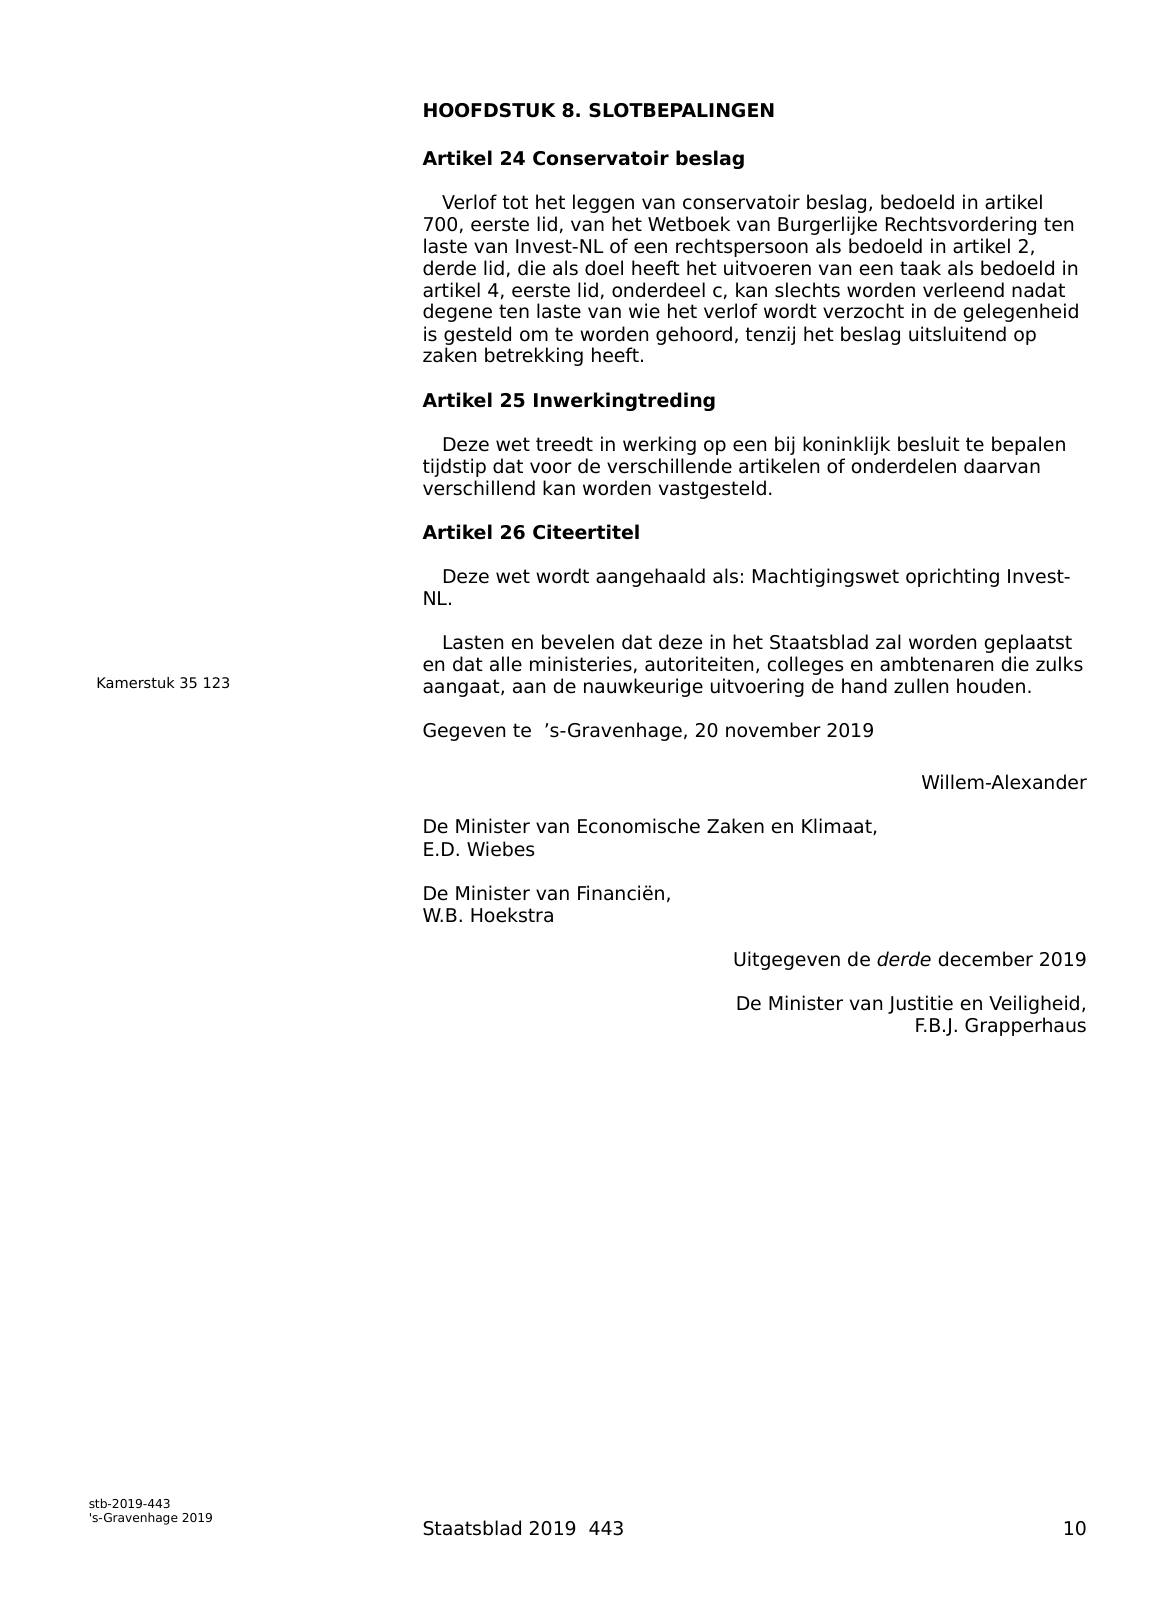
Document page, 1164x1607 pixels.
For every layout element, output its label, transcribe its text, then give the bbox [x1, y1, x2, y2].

text Gegeven te ’s-Gravenhage, 20 november 2019 [422, 720, 1087, 742]
subtitle Artikel 26 Citeertitel [422, 522, 1087, 544]
subtitle Artikel 24 Conservatoir beslag [422, 147, 1087, 169]
text Lasten en bevelen dat deze in het Staatsblad zal worden geplaatst en dat alle ministeries, autoriteiten, colleges en ambtenaren die zulks aangaat, aan de nauwkeurige uitvoering de hand zullen houden. [422, 632, 1087, 698]
text Deze wet wordt aangehaald als: Machtigingswet oprichting Invest-NL. [422, 566, 1087, 610]
text Deze wet treedt in werking op een bij koninklijk besluit te bepalen tijdstip dat voor de verschillende artikelen of onderdelen daarvan verschillend kan worden vastgesteld. [422, 434, 1087, 500]
text Willem-Alexander [422, 772, 1087, 794]
text Kamerstuk 35 123 [77, 675, 396, 692]
text De Minister van Economische Zaken en Klimaat, E.D. Wiebes [422, 816, 1087, 860]
text stb-2019-443 [88, 1497, 323, 1511]
text De Minister van Financiën, W.B. Hoekstra [422, 883, 1087, 927]
subtitle HOOFDSTUK 8. SLOTBEPALINGEN [422, 100, 1087, 122]
subtitle Artikel 25 Inwerkingtreding [422, 389, 1087, 412]
text De Minister van Justitie en Veiligheid, F.B.J. Grapperhaus [422, 993, 1087, 1037]
text 's-Gravenhage 2019 [88, 1511, 323, 1525]
text Verlof tot het leggen van conservatoir beslag, bedoeld in artikel 700, eerste lid, van het Wetboek van Burgerlijke Rechtsvordering ten laste van Invest-NL of een rechtspersoon als bedoeld in artikel 2, derde lid, die als doel heeft het uitvoeren van een taak als bedoeld in artikel 4, eerste lid, onderdeel c, kan slechts worden verleend nadat degene ten laste van wie het verlof wordt verzocht in de gelegenheid is gesteld om te worden gehoord, tenzij het beslag uitsluitend op zaken betrekking heeft. [422, 192, 1087, 367]
text Uitgegeven de derde december 2019 [422, 949, 1087, 971]
